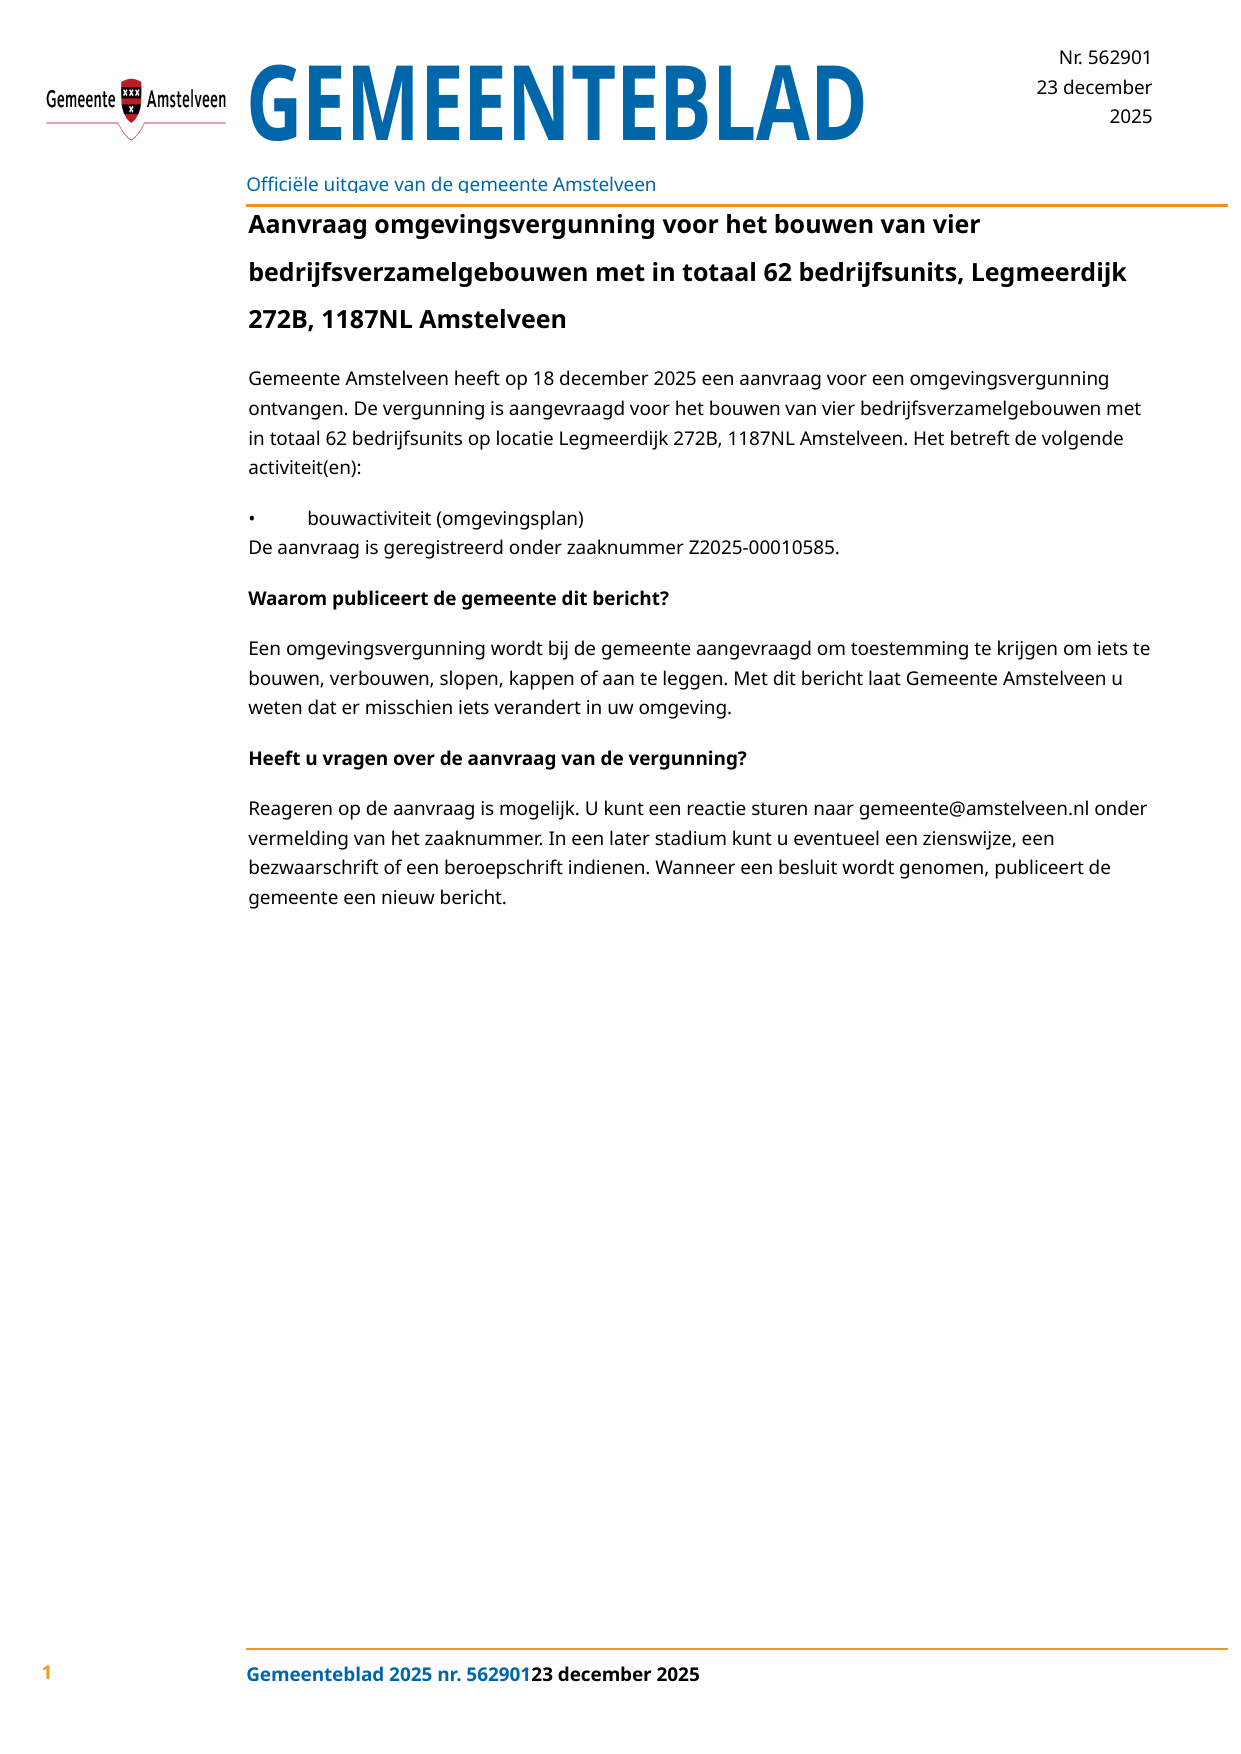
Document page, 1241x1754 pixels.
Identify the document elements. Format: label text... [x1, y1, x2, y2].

text Reageren op de aanvraag is mogelijk. U kunt een reactie sturen naar gemeente@amstelveen.nl onder vermelding van het zaaknummer. In een later stadium kunt u eventueel een zienswijze, een bezwaarschrift of een beroepschrift indienen. Wanneer een besluit wordt genomen, publiceert de gemeente een nieuw bericht. [248, 795, 1152, 909]
picture [41, 47, 231, 172]
text Gemeente Amstelveen heeft op 18 december 2025 een aanvraag voor een omgevingsvergunning ontvangen. De vergunning is aangevraagd voor het bouwen van vier bedrijfsverzamelgebouwen met in totaal 62 bedrijfsunits op locatie Legmeerdijk 272B, 1187NL Amstelveen. Het betreft de volgende activiteit(en): [248, 366, 1152, 480]
list bouwactiviteit (omgevingsplan) [248, 505, 1152, 530]
text Heeft u vragen over de aanvraag van de vergunning? [248, 745, 1152, 770]
text Aanvraag omgevingsvergunning voor het bouwen van vier bedrijfsverzamelgebouwen met in totaal 62 bedrijfsunits, Legmeerdijk 272B, 1187NL Amstelveen [248, 207, 1152, 336]
text Een omgevingsvergunning wordt bij de gemeente aangevraagd om toestemming te krijgen om iets te bouwen, verbouwen, slopen, kappen of aan te leggen. Met dit bericht laat Gemeente Amstelveen u weten dat er misschien iets verandert in uw omgeving. [248, 635, 1152, 720]
text De aanvraag is geregistreerd onder zaaknummer Z2025-00010585. [248, 534, 1152, 560]
text Waarom publiceert de gemeente dit bericht? [248, 585, 1152, 610]
